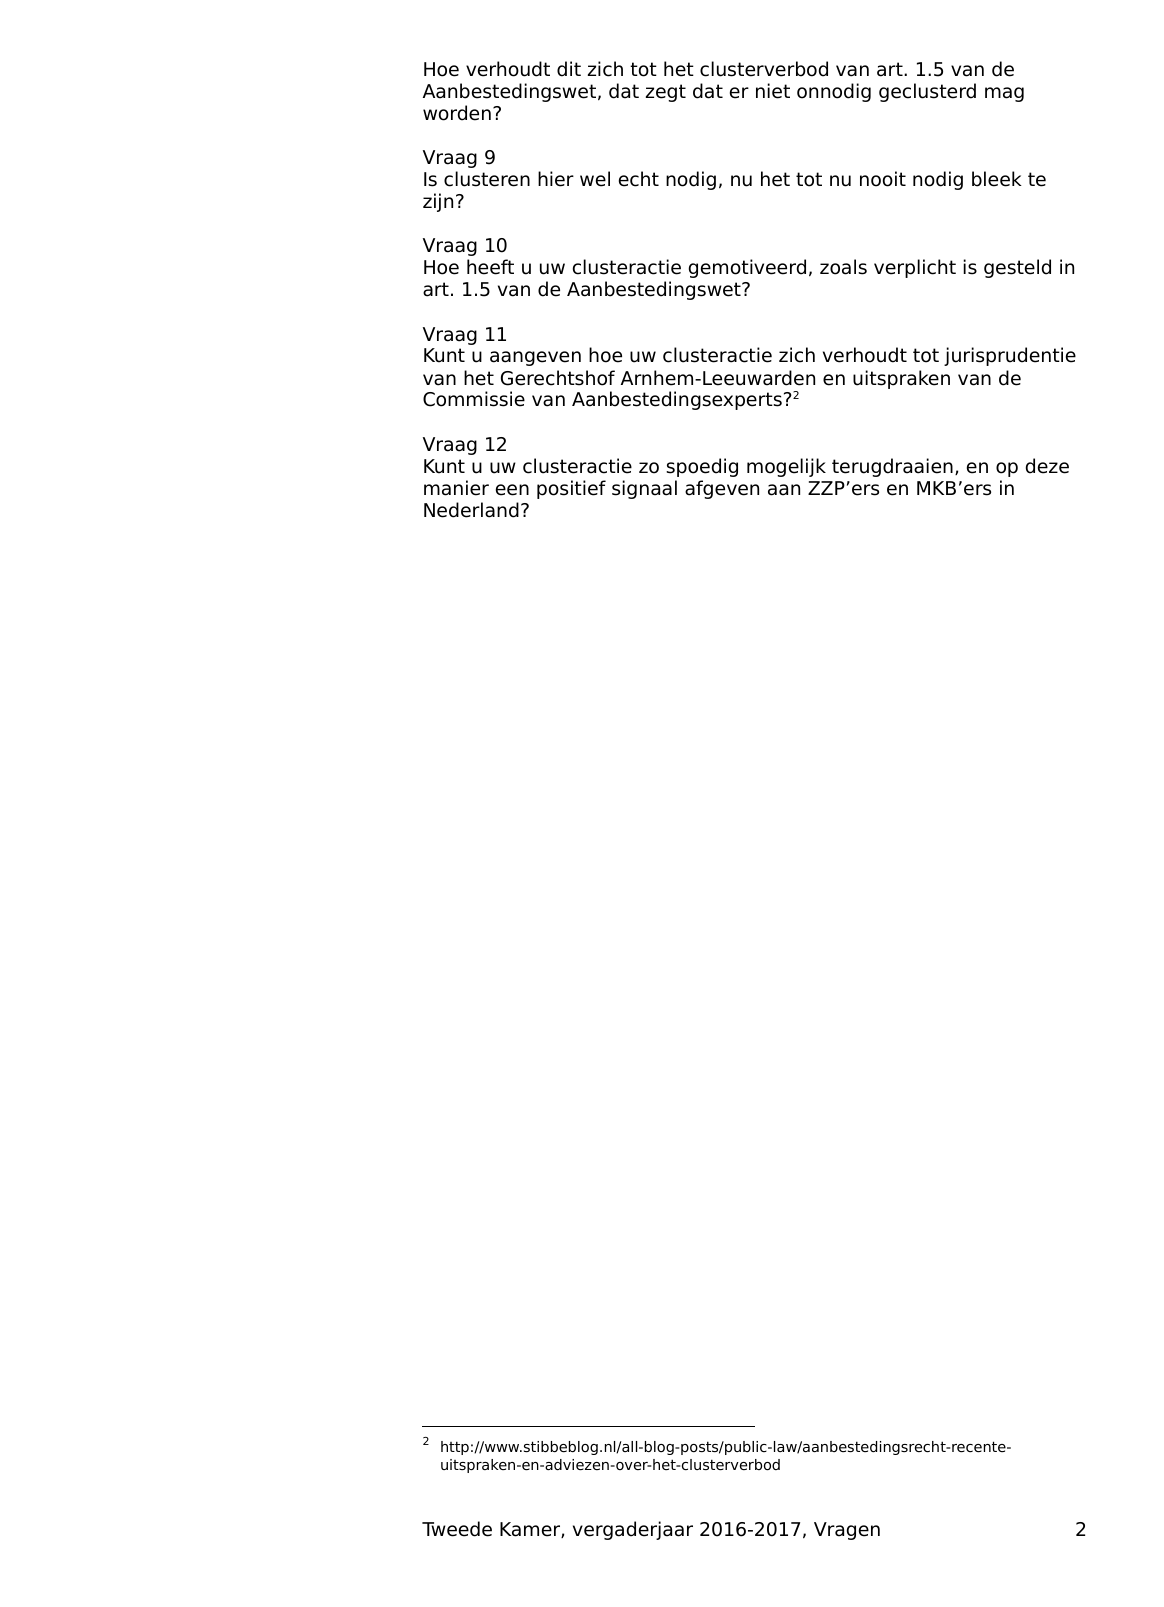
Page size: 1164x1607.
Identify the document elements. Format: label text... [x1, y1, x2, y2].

text http://www.stibbeblog.nl/all-blog-posts/public-law/aanbestedingsrecht-recente-uitspraken-en-adviezen-over-het-clusterverbod [422, 1435, 1087, 1474]
text Kunt u aangeven hoe uw clusteractie zich verhoudt tot jurisprudentie van het Gerechtshof Arnhem-Leeuwarden en uitspraken van de Commissie van Aanbestedingsexperts? [422, 345, 1087, 411]
text Hoe heeft u uw clusteractie gemotiveerd, zoals verplicht is gesteld in art. 1.5 van de Aanbestedingswet? [422, 257, 1087, 301]
text Vraag 11 [422, 323, 1087, 345]
text Vraag 10 [422, 235, 1087, 257]
text Is clusteren hier wel echt nodig, nu het tot nu nooit nodig bleek te zijn? [422, 169, 1087, 213]
text Hoe verhoudt dit zich tot het clusterverbod van art. 1.5 van de Aanbestedingswet, dat zegt dat er niet onnodig geclusterd mag worden? [422, 59, 1087, 125]
text Vraag 9 [422, 147, 1087, 169]
text Kunt u uw clusteractie zo spoedig mogelijk terugdraaien, en op deze manier een positief signaal afgeven aan ZZP’ers en MKB’ers in Nederland? [422, 456, 1087, 521]
text Vraag 12 [422, 433, 1087, 456]
